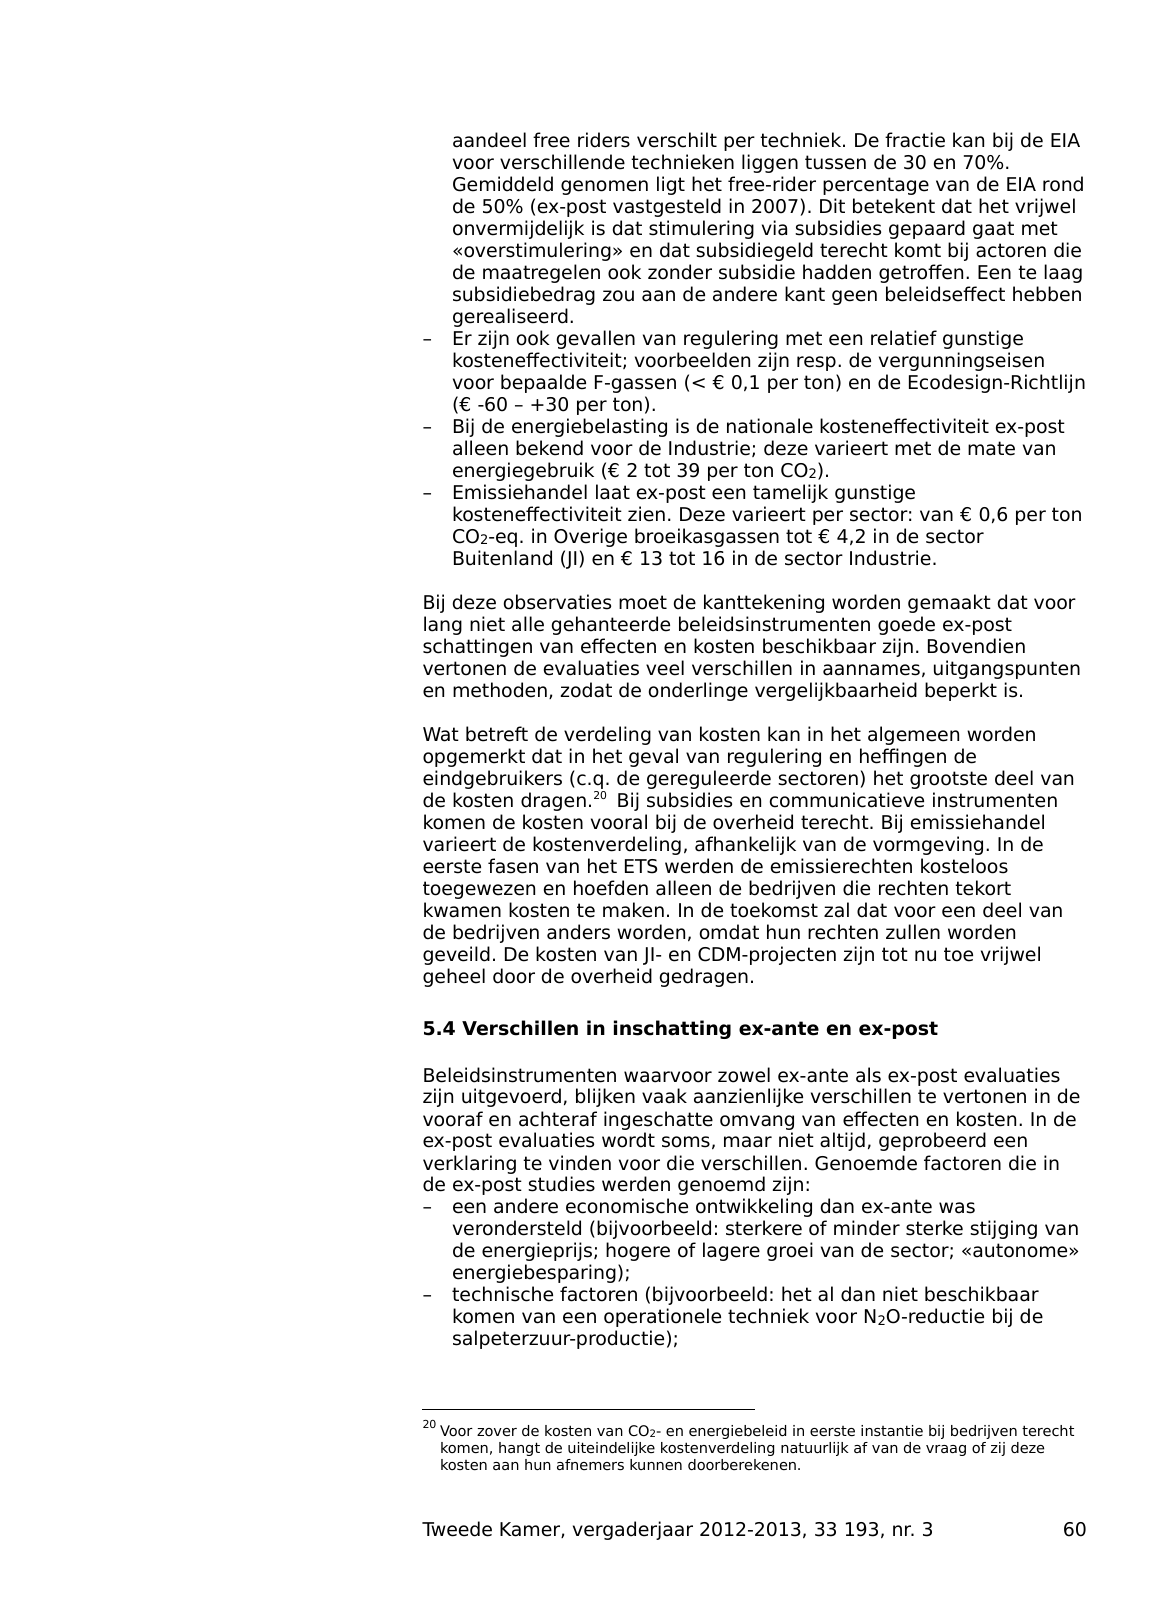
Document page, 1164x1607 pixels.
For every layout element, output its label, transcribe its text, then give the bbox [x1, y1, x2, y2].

text Wat betreft de verdeling van kosten kan in het algemeen worden opgemerkt dat in het geval van regulering en heffingen de eindgebruikers (c.q. de gereguleerde sectoren) het grootste deel van de kosten dragen. Bij subsidies en communicatieve instrumenten komen de kosten vooral bij de overheid terecht. Bij emissiehandel varieert de kostenverdeling, afhankelijk van de vormgeving. In de eerste fasen van het ETS werden de emissierechten kosteloos toegewezen en hoefden alleen de bedrijven die rechten tekort kwamen kosten te maken. In de toekomst zal dat voor een deel van de bedrijven anders worden, omdat hun rechten zullen worden geveild. De kosten van JI- en CDM-projecten zijn tot nu toe vrijwel geheel door de overheid gedragen. [422, 724, 1087, 987]
text – Bij de energiebelasting is de nationale kosteneffectiviteit ex-post alleen bekend voor de Industrie; deze varieert met de mate van energiegebruik (€ 2 tot 39 per ton CO2). [422, 416, 1087, 482]
text – Emissiehandel laat ex-post een tamelijk gunstige kosteneffectiviteit zien. Deze varieert per sector: van € 0,6 per ton CO2-eq. in Overige broeikasgassen tot € 4,2 in de sector Buitenland (JI) en € 13 tot 16 in de sector Industrie. [422, 482, 1087, 569]
text – technische factoren (bijvoorbeeld: het al dan niet beschikbaar komen van een operationele techniek voor N2O-reductie bij de salpeterzuur-productie); [422, 1284, 1087, 1350]
text – een andere economische ontwikkeling dan ex-ante was verondersteld (bijvoorbeeld: sterkere of minder sterke stijging van de energieprijs; hogere of lagere groei van de sector; «autonome» energiebesparing); [422, 1196, 1087, 1284]
text Bij deze observaties moet de kanttekening worden gemaakt dat voor lang niet alle gehanteerde beleidsinstrumenten goede ex-post schattingen van effecten en kosten beschikbaar zijn. Bovendien vertonen de evaluaties veel verschillen in aannames, uitgangspunten en methoden, zodat de onderlinge vergelijkbaarheid beperkt is. [422, 592, 1087, 702]
text – Er zijn ook gevallen van regulering met een relatief gunstige kosteneffectiviteit; voorbeelden zijn resp. de vergunningseisen voor bepaalde F-gassen (< € 0,1 per ton) en de Ecodesign-Richtlijn (€ -60 – +30 per ton). [422, 328, 1087, 416]
text Voor zover de kosten van CO2- en energiebeleid in eerste instantie bij bedrijven terecht komen, hangt de uiteindelijke kostenverdeling natuurlijk af van de vraag of zij deze kosten aan hun afnemers kunnen doorberekenen. [422, 1418, 1087, 1474]
text Beleidsinstrumenten waarvoor zowel ex-ante als ex-post evaluaties zijn uitgevoerd, blijken vaak aanzienlijke verschillen te vertonen in de vooraf en achteraf ingeschatte omvang van effecten en kosten. In de ex-post evaluaties wordt soms, maar niet altijd, geprobeerd een verklaring te vinden voor die verschillen. Genoemde factoren die in de ex-post studies werden genoemd zijn: [422, 1064, 1087, 1196]
subtitle 5.4 Verschillen in inschatting ex-ante en ex-post [422, 1017, 1087, 1039]
text aandeel free riders verschilt per techniek. De fractie kan bij de EIA voor verschillende technieken liggen tussen de 30 en 70%. Gemiddeld genomen ligt het free-rider percentage van de EIA rond de 50% (ex-post vastgesteld in 2007). Dit betekent dat het vrijwel onvermijdelijk is dat stimulering via subsidies gepaard gaat met «overstimulering» en dat subsidiegeld terecht komt bij actoren die de maatregelen ook zonder subsidie hadden getroffen. Een te laag subsidiebedrag zou aan de andere kant geen beleidseffect hebben gerealiseerd. [422, 130, 1087, 328]
